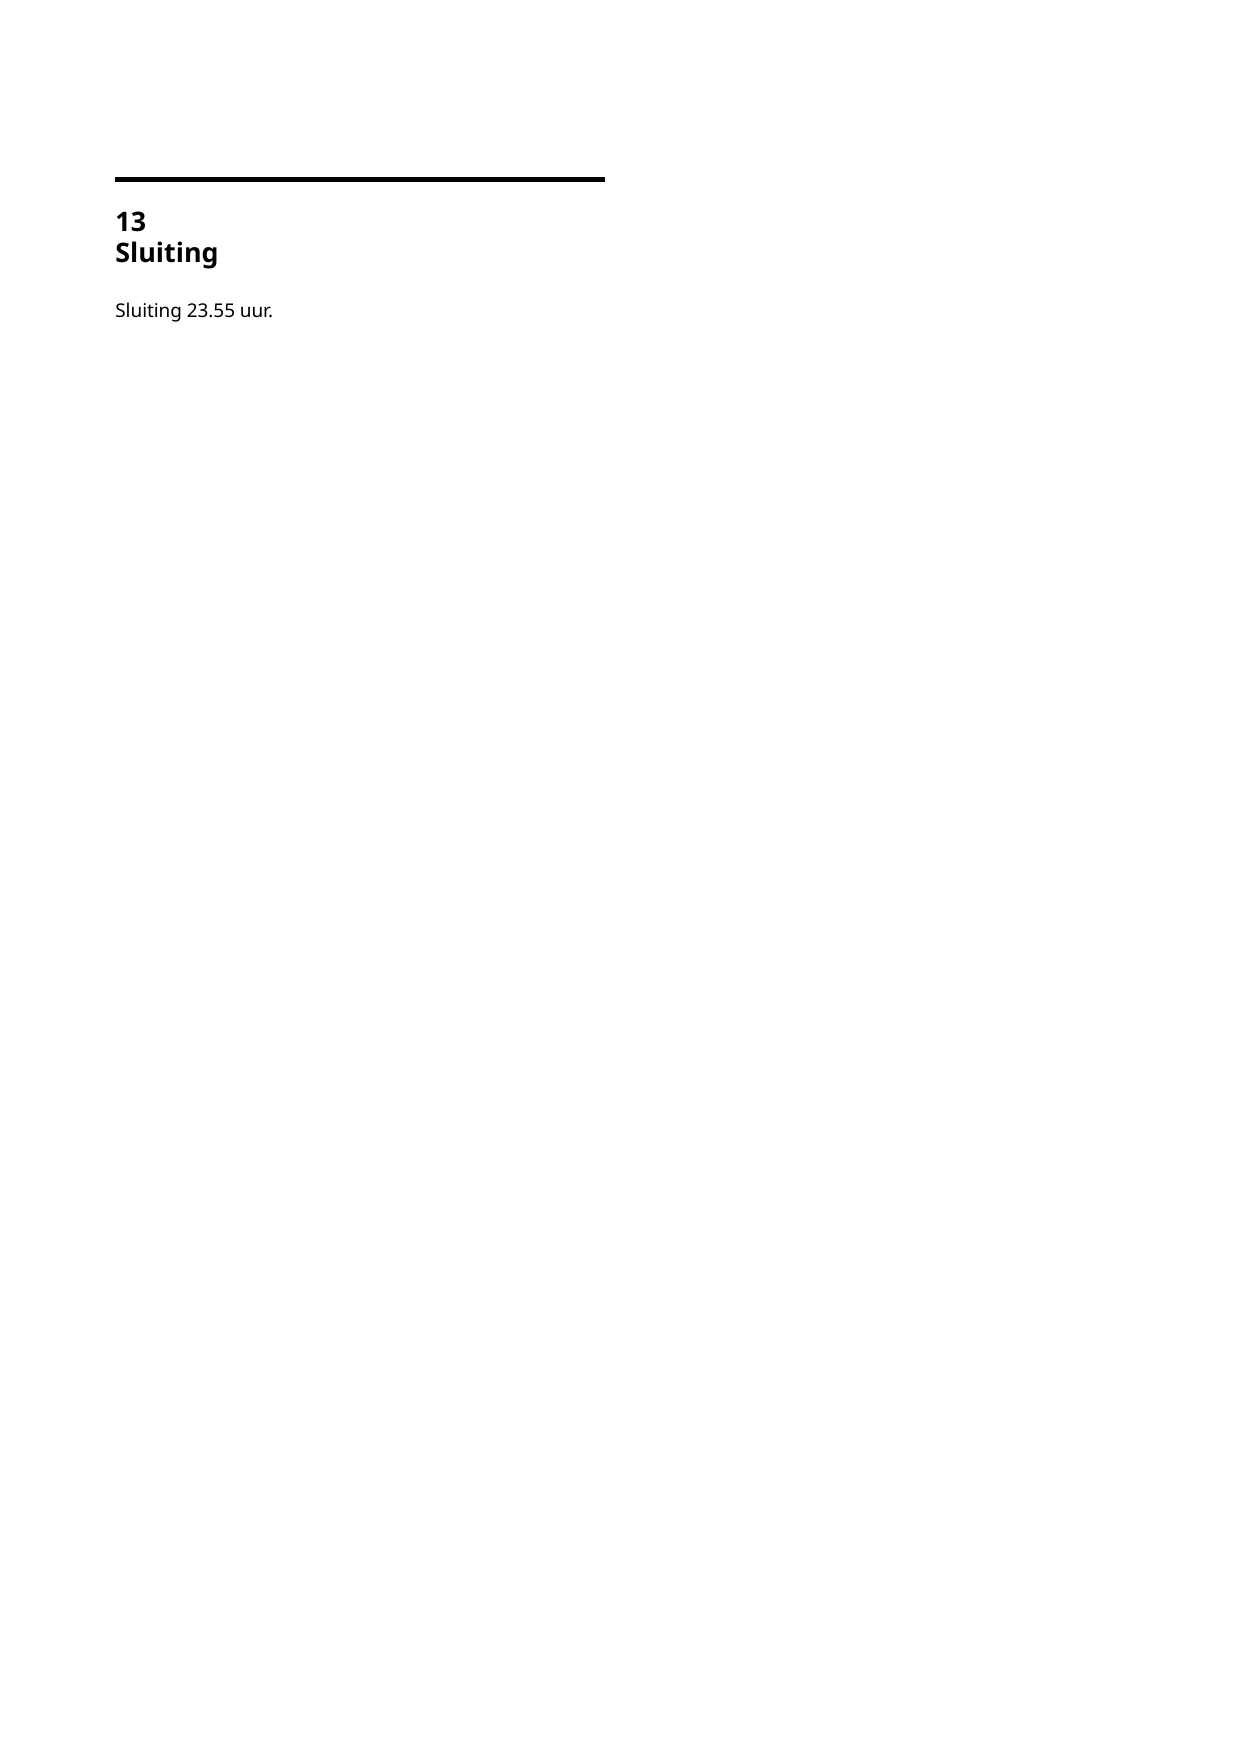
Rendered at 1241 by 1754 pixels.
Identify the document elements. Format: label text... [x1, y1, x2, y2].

text Sluiting [115, 239, 605, 283]
text 13 [115, 203, 605, 239]
text Sluiting 23.55 uur. [115, 302, 605, 322]
